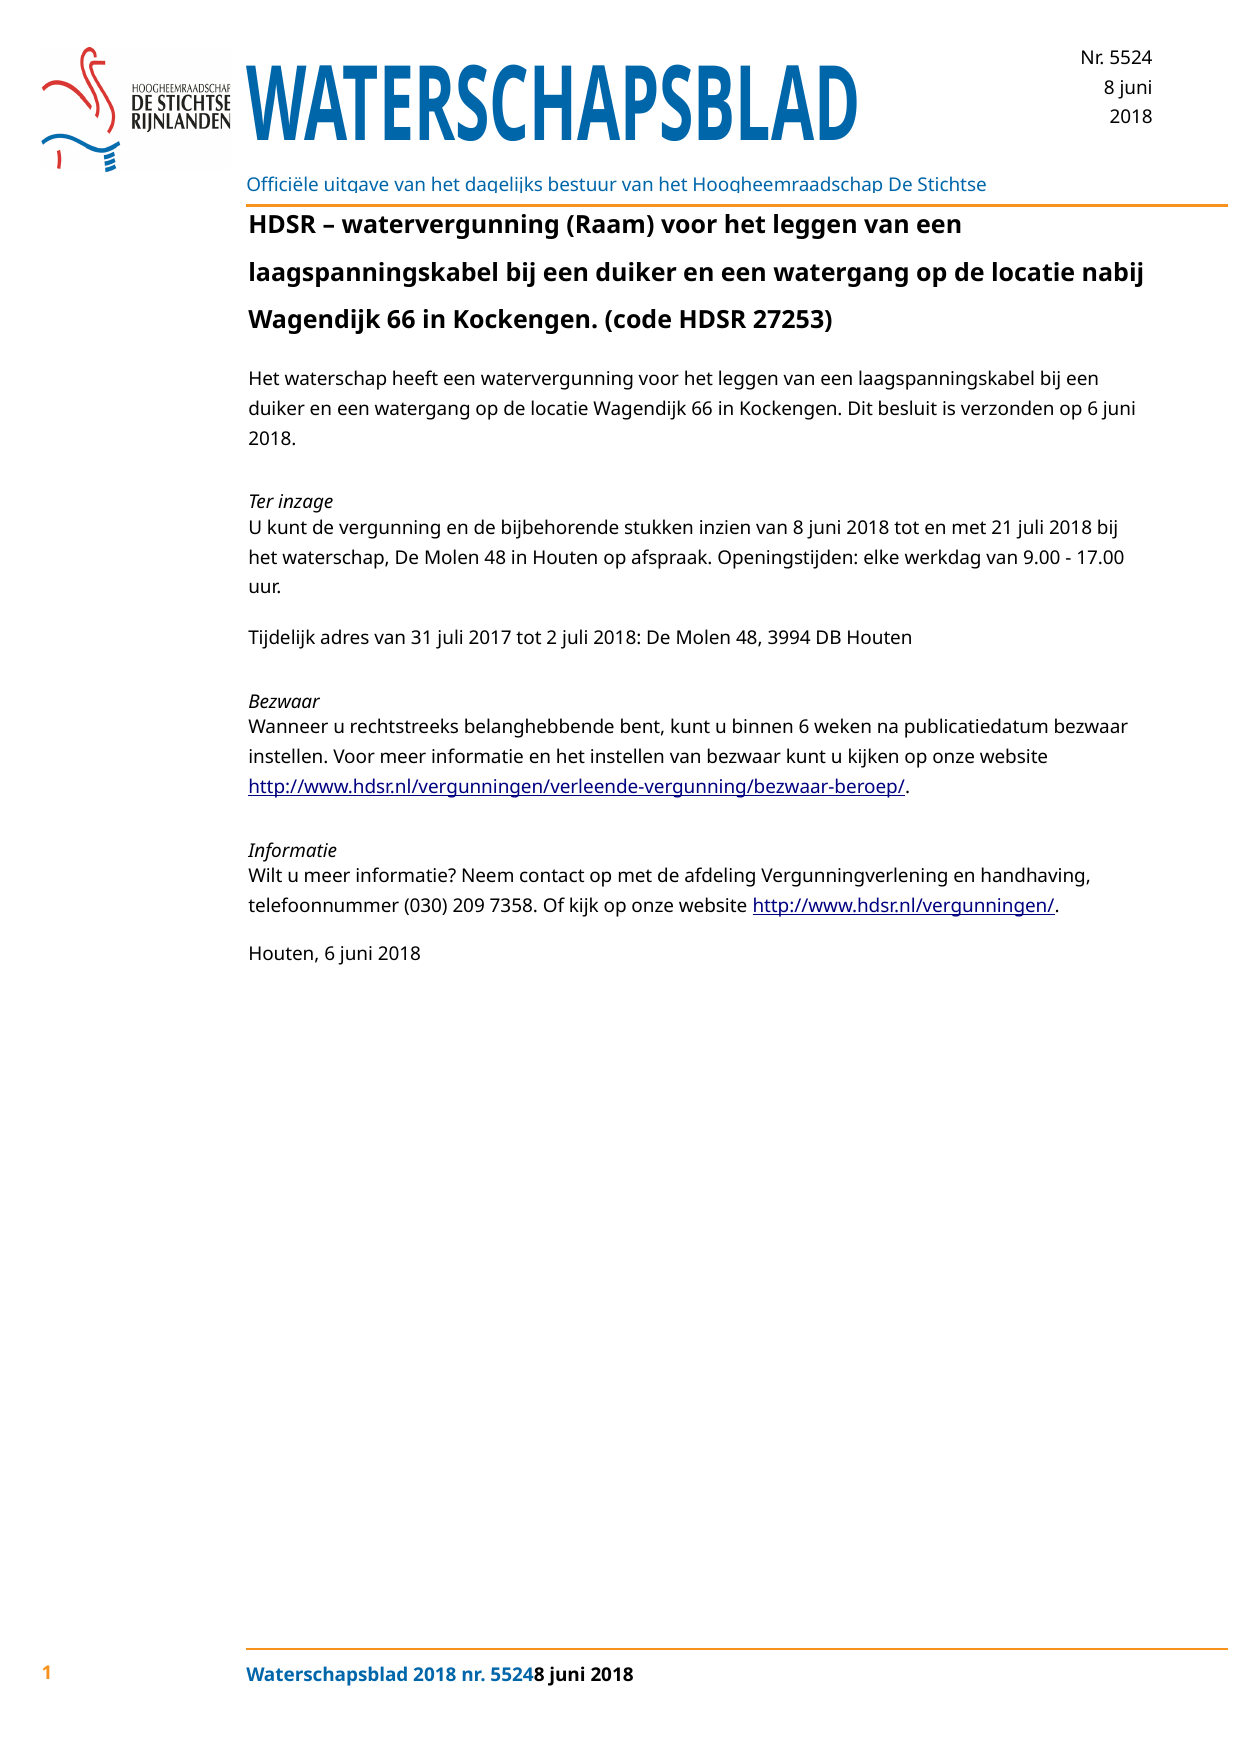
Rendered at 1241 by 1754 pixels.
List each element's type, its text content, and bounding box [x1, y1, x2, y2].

text Ter inzage [248, 489, 1152, 514]
text Tijdelijk adres van 31 juli 2017 tot 2 juli 2018: De Molen 48, 3994 DB Houten [248, 624, 1152, 650]
text Wilt u meer informatie? Neem contact op met de afdeling Vergunningverlening en handhaving, telefoonnummer (030) 209 7358. Of kijk op onze website http://www.hdsr.nl/vergunningen/. [248, 862, 1152, 918]
picture [41, 47, 231, 172]
text Het waterschap heeft een watervergunning voor het leggen van een laagspanningskabel bij een duiker en een watergang op de locatie Wagendijk 66 in Kockengen. Dit besluit is verzonden op 6 juni 2018. [248, 366, 1152, 450]
text HDSR – watervergunning (Raam) voor het leggen van een laagspanningskabel bij een duiker en een watergang op de locatie nabij Wagendijk 66 in Kockengen. (code HDSR 27253) [248, 207, 1152, 336]
text Houten, 6 juni 2018 [248, 940, 1152, 966]
text Bezwaar [248, 688, 1152, 714]
text Informatie [248, 837, 1152, 862]
text U kunt de vergunning en de bijbehorende stukken inzien van 8 juni 2018 tot en met 21 juli 2018 bij het waterschap, De Molen 48 in Houten op afspraak. Openingstijden: elke werkdag van 9.00 - 17.00 uur. [248, 514, 1152, 599]
text Wanneer u rechtstreeks belanghebbende bent, kunt u binnen 6 weken na publicatiedatum bezwaar instellen. Voor meer informatie en het instellen van bezwaar kunt u kijken op onze website http://www.hdsr.nl/vergunningen/verleende-vergunning/bezwaar-beroep/. [248, 714, 1152, 798]
